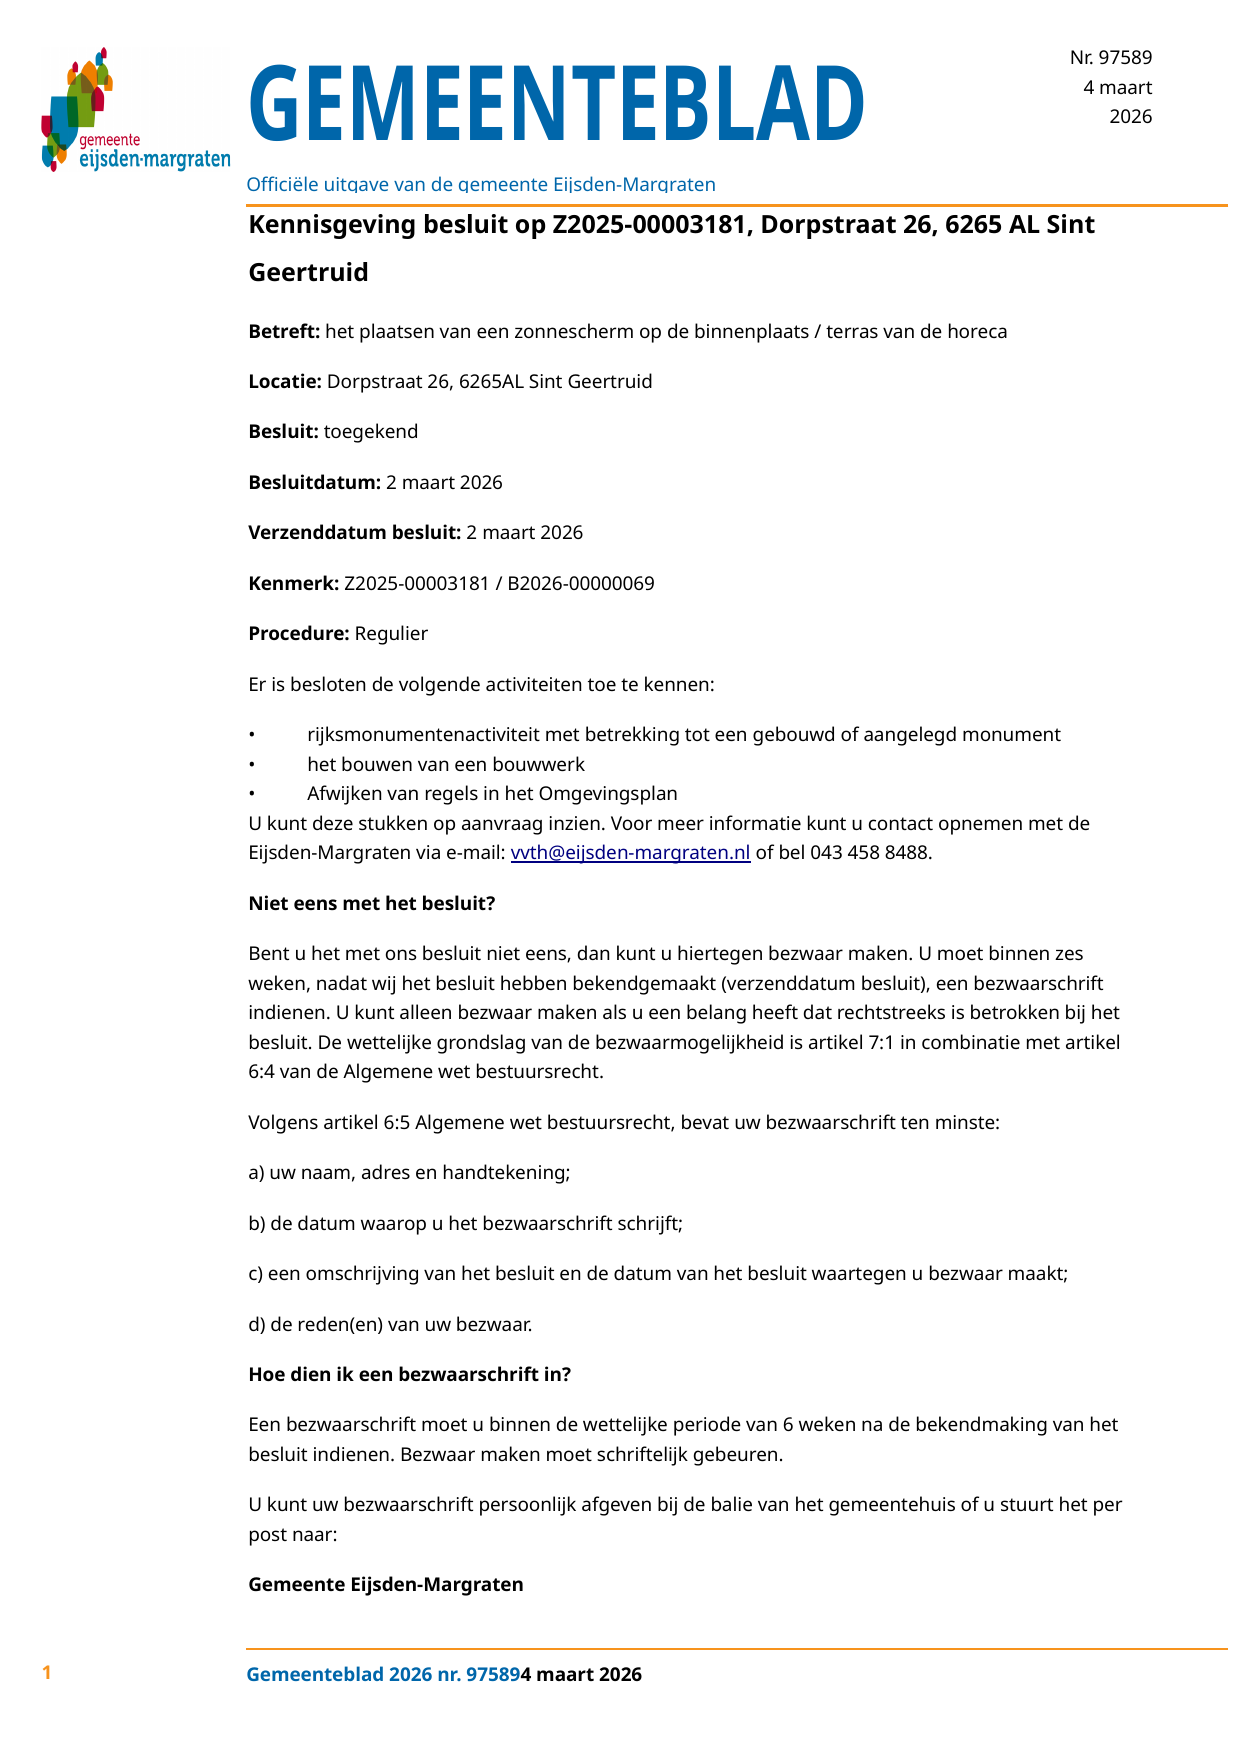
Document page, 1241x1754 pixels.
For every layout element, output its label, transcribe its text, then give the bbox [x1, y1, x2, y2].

list het bouwen van een bouwwerk [248, 751, 1152, 777]
text Verzenddatum besluit: 2 maart 2026 [248, 519, 1152, 545]
list rijksmonumentenactiviteit met betrekking tot een gebouwd of aangelegd monument [248, 721, 1152, 747]
text Bent u het met ons besluit niet eens, dan kunt u hiertegen bezwaar maken. U moet binnen zes weken, nadat wij het besluit hebben bekendgemaakt (verzenddatum besluit), een bezwaarschrift indienen. U kunt alleen bezwaar maken als u een belang heeft dat rechtstreeks is betrokken bij het besluit. De wettelijke grondslag van de bezwaarmogelijkheid is artikel 7:1 in combinatie met artikel 6:4 van de Algemene wet bestuursrecht. [248, 940, 1152, 1084]
text Kenmerk: Z2025-00003181 / B2026-00000069 [248, 570, 1152, 596]
text Volgens artikel 6:5 Algemene wet bestuursrecht, bevat uw bezwaarschrift ten minste: [248, 1109, 1152, 1135]
list Afwijken van regels in het Omgevingsplan [248, 780, 1152, 806]
text Niet eens met het besluit? [248, 890, 1152, 916]
picture [41, 47, 231, 172]
text Kennisgeving besluit op Z2025-00003181, Dorpstraat 26, 6265 AL Sint Geertruid [248, 207, 1152, 288]
text Besluit: toegekend [248, 419, 1152, 444]
text Hoe dien ik een bezwaarschrift in? [248, 1361, 1152, 1387]
text Gemeente Eijsden-Margraten [248, 1572, 1152, 1597]
text Besluitdatum: 2 maart 2026 [248, 469, 1152, 495]
text Betreft: het plaatsen van een zonnescherm op de binnenplaats / terras van de horeca [248, 318, 1152, 344]
text U kunt deze stukken op aanvraag inzien. Voor meer informatie kunt u contact opnemen met de Eijsden-Margraten via e-mail: vvth@eijsden-margraten.nl of bel 043 458 8488. [248, 810, 1152, 865]
text Procedure: Regulier [248, 620, 1152, 646]
text Een bezwaarschrift moet u binnen de wettelijke periode van 6 weken na de bekendmaking van het besluit indienen. Bezwaar maken moet schriftelijk gebeuren. [248, 1412, 1152, 1467]
text a) uw naam, adres en handtekening; [248, 1159, 1152, 1185]
text Locatie: Dorpstraat 26, 6265AL Sint Geertruid [248, 368, 1152, 394]
text b) de datum waarop u het bezwaarschrift schrijft; [248, 1210, 1152, 1236]
text d) de reden(en) van uw bezwaar. [248, 1311, 1152, 1337]
text Er is besloten de volgende activiteiten toe te kennen: [248, 671, 1152, 697]
text U kunt uw bezwaarschrift persoonlijk afgeven bij de balie van het gemeentehuis of u stuurt het per post naar: [248, 1492, 1152, 1547]
text c) een omschrijving van het besluit en de datum van het besluit waartegen u bezwaar maakt; [248, 1260, 1152, 1286]
